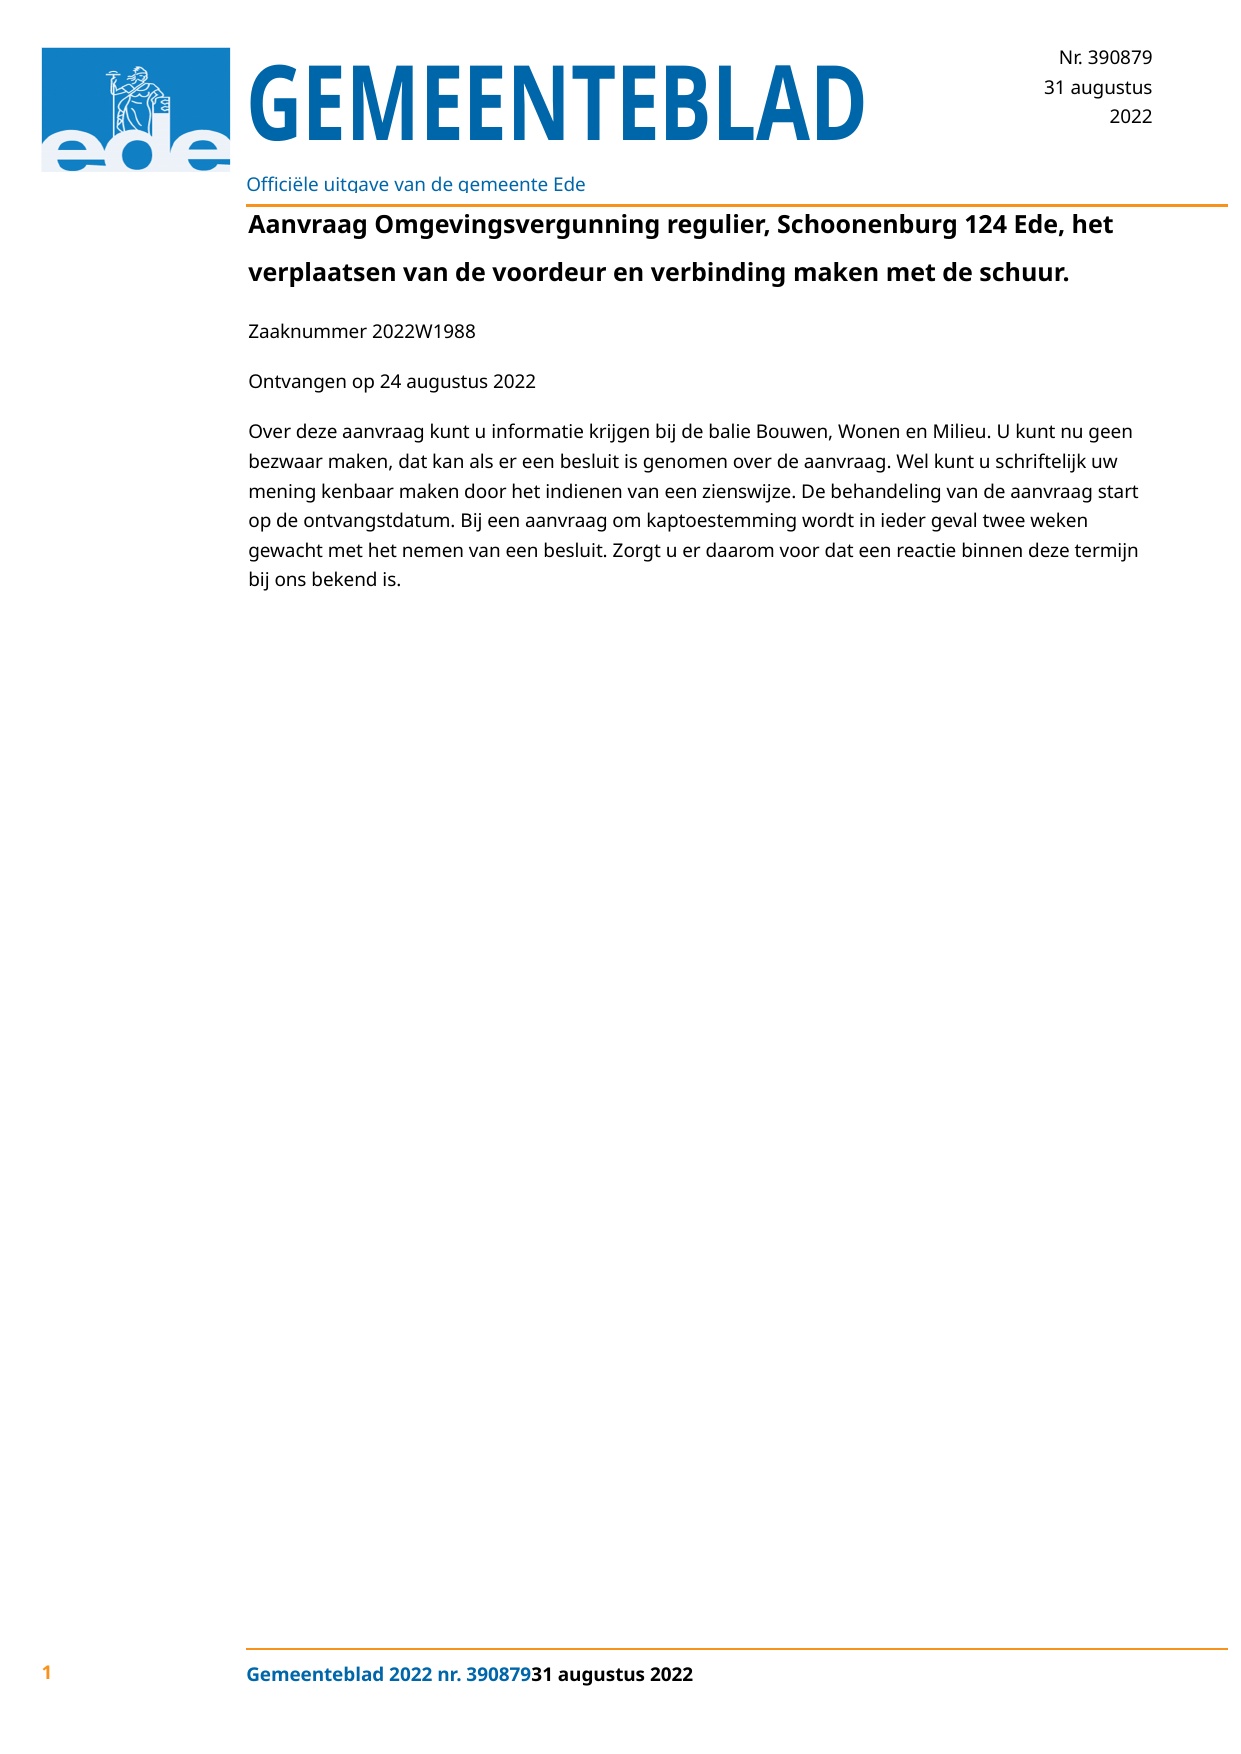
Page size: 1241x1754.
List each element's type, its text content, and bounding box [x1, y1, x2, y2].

text Aanvraag Omgevingsvergunning regulier, Schoonenburg 124 Ede, het verplaatsen van de voordeur en verbinding maken met de schuur. [248, 207, 1152, 288]
text Over deze aanvraag kunt u informatie krijgen bij de balie Bouwen, Wonen en Milieu. U kunt nu geen bezwaar maken, dat kan als er een besluit is genomen over de aanvraag. Wel kunt u schriftelijk uw mening kenbaar maken door het indienen van een zienswijze. De behandeling van de aanvraag start op de ontvangstdatum. Bij een aanvraag om kaptoestemming wordt in ieder geval twee weken gewacht met het nemen van een besluit. Zorgt u er daarom voor dat een reactie binnen deze termijn bij ons bekend is. [248, 419, 1152, 592]
text Zaaknummer 2022W1988 [248, 318, 1152, 344]
text Ontvangen op 24 augustus 2022 [248, 368, 1152, 394]
picture [41, 47, 231, 172]
